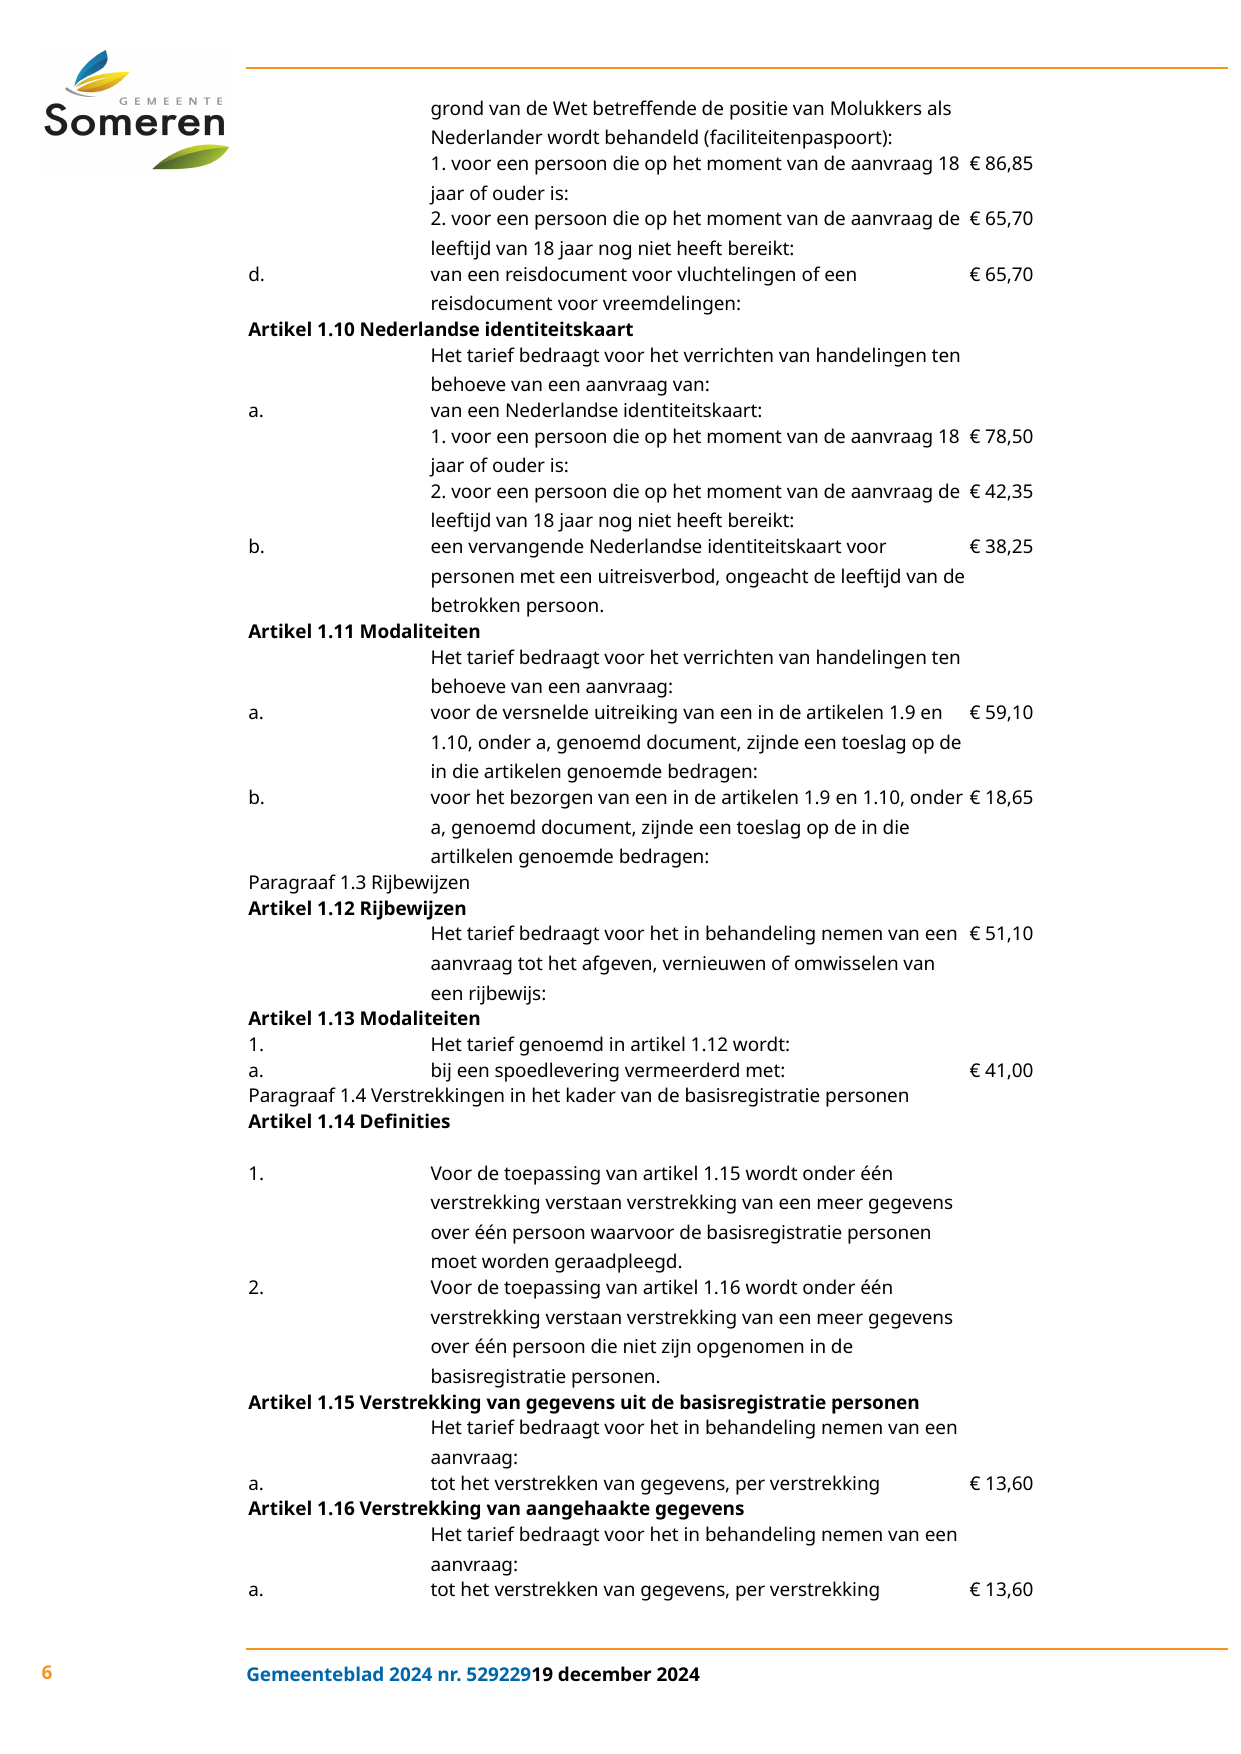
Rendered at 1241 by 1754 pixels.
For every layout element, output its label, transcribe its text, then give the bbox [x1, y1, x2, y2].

table_cell € 41,00 [969, 1057, 1152, 1083]
table_cell Paragraaf 1.4 Verstrekkingen in het kader van de basisregistratie personen [248, 1083, 1152, 1108]
table_cell € 42,35 [969, 478, 1152, 533]
table_cell Paragraaf 1.3 Rijbewijzen [248, 869, 1152, 895]
table_cell [969, 1521, 1152, 1577]
table_cell 1. [248, 1160, 430, 1274]
table_cell [248, 150, 430, 205]
table_cell a. [248, 1057, 430, 1083]
table_cell [969, 397, 1152, 423]
table_cell [430, 1134, 969, 1160]
table_cell 2. voor een persoon die op het moment van de aanvraag de leeftijd van 18 jaar nog niet heeft bereikt: [430, 205, 969, 261]
table_cell Artikel 1.14 Definities [248, 1109, 1152, 1134]
table_cell tot het verstrekken van gegevens, per verstrekking [430, 1577, 969, 1602]
table_cell [248, 478, 430, 533]
table_cell € 51,10 [969, 921, 1152, 1006]
table_cell Artikel 1.16 Verstrekking van aangehaakte gegevens [248, 1496, 1152, 1521]
table_cell een vervangende Nederlandse identiteitskaart voor personen met een uitreisverbod, ongeacht de leeftijd van de betrokken persoon. [430, 534, 969, 618]
table_cell Het tarief bedraagt voor het in behandeling nemen van een aanvraag tot het afgeven, vernieuwen of omwisselen van een rijbewijs: [430, 921, 969, 1006]
table_cell [969, 1031, 1152, 1057]
table_cell Artikel 1.12 Rijbewijzen [248, 895, 1152, 921]
table_cell € 78,50 [969, 423, 1152, 478]
table_cell [969, 644, 1152, 699]
table_cell 1. voor een persoon die op het moment van de aanvraag 18 jaar of ouder is: [430, 423, 969, 478]
table_cell a. [248, 1577, 430, 1602]
picture [41, 47, 231, 172]
table_cell d. [248, 261, 430, 316]
table_cell tot het verstrekken van gegevens, per verstrekking [430, 1470, 969, 1496]
table_cell b. [248, 784, 430, 869]
table_cell [969, 1134, 1152, 1160]
table_cell bij een spoedlevering vermeerderd met: [430, 1057, 969, 1083]
table_cell Voor de toepassing van artikel 1.15 wordt onder één verstrekking verstaan verstrekking van een meer gegevens over één persoon waarvoor de basisregistratie personen moet worden geraadpleegd. [430, 1160, 969, 1274]
table_cell € 38,25 [969, 534, 1152, 618]
table_cell Het tarief bedraagt voor het in behandeling nemen van een aanvraag: [430, 1521, 969, 1577]
table_cell voor het bezorgen van een in de artikelen 1.9 en 1.10, onder a, genoemd document, zijnde een toeslag op de in die artilkelen genoemde bedragen: [430, 784, 969, 869]
table_cell van een reisdocument voor vluchtelingen of een reisdocument voor vreemdelingen: [430, 261, 969, 316]
table_cell [248, 342, 430, 397]
table_cell Het tarief genoemd in artikel 1.12 wordt: [430, 1031, 969, 1057]
table_cell a. [248, 1470, 430, 1496]
table_cell a. [248, 699, 430, 784]
table_cell Het tarief bedraagt voor het verrichten van handelingen ten behoeve van een aanvraag: [430, 644, 969, 699]
table_cell grond van de Wet betreffende de positie van Molukkers als Nederlander wordt behandeld (faciliteitenpaspoort): [430, 95, 969, 150]
table_cell b. [248, 534, 430, 618]
table_cell [248, 423, 430, 478]
table_cell [248, 1521, 430, 1577]
table_cell [969, 1415, 1152, 1470]
table_cell € 65,70 [969, 261, 1152, 316]
table_cell [248, 644, 430, 699]
table_cell [969, 1274, 1152, 1389]
table_cell [248, 205, 430, 261]
table_cell 1. voor een persoon die op het moment van de aanvraag 18 jaar of ouder is: [430, 150, 969, 205]
table_cell € 65,70 [969, 205, 1152, 261]
table_cell 2. [248, 1274, 430, 1389]
table_cell 1. [248, 1031, 430, 1057]
table_cell € 18,65 [969, 784, 1152, 869]
table_cell Het tarief bedraagt voor het verrichten van handelingen ten behoeve van een aanvraag van: [430, 342, 969, 397]
table_cell [248, 1415, 430, 1470]
table_cell Voor de toepassing van artikel 1.16 wordt onder één verstrekking verstaan verstrekking van een meer gegevens over één persoon die niet zijn opgenomen in de basisregistratie personen. [430, 1274, 969, 1389]
table_cell [248, 95, 430, 150]
table_cell [969, 95, 1152, 150]
table_cell [248, 1134, 430, 1160]
table_cell € 59,10 [969, 699, 1152, 784]
table_cell 2. voor een persoon die op het moment van de aanvraag de leeftijd van 18 jaar nog niet heeft bereikt: [430, 478, 969, 533]
table_cell Artikel 1.10 Nederlandse identiteitskaart [248, 316, 1152, 342]
table_cell [248, 921, 430, 1006]
table_cell Het tarief bedraagt voor het in behandeling nemen van een aanvraag: [430, 1415, 969, 1470]
table_cell € 13,60 [969, 1577, 1152, 1602]
table_cell van een Nederlandse identiteitskaart: [430, 397, 969, 423]
table_cell Artikel 1.11 Modaliteiten [248, 618, 1152, 644]
table_cell Artikel 1.15 Verstrekking van gegevens uit de basisregistratie personen [248, 1389, 1152, 1414]
table_cell € 13,60 [969, 1470, 1152, 1496]
table_cell voor de versnelde uitreiking van een in de artikelen 1.9 en 1.10, onder a, genoemd document, zijnde een toeslag op de in die artikelen genoemde bedragen: [430, 699, 969, 784]
table_cell [969, 342, 1152, 397]
table_cell Artikel 1.13 Modaliteiten [248, 1006, 1152, 1031]
table_cell [969, 1160, 1152, 1274]
table_cell € 86,85 [969, 150, 1152, 205]
table_cell a. [248, 397, 430, 423]
